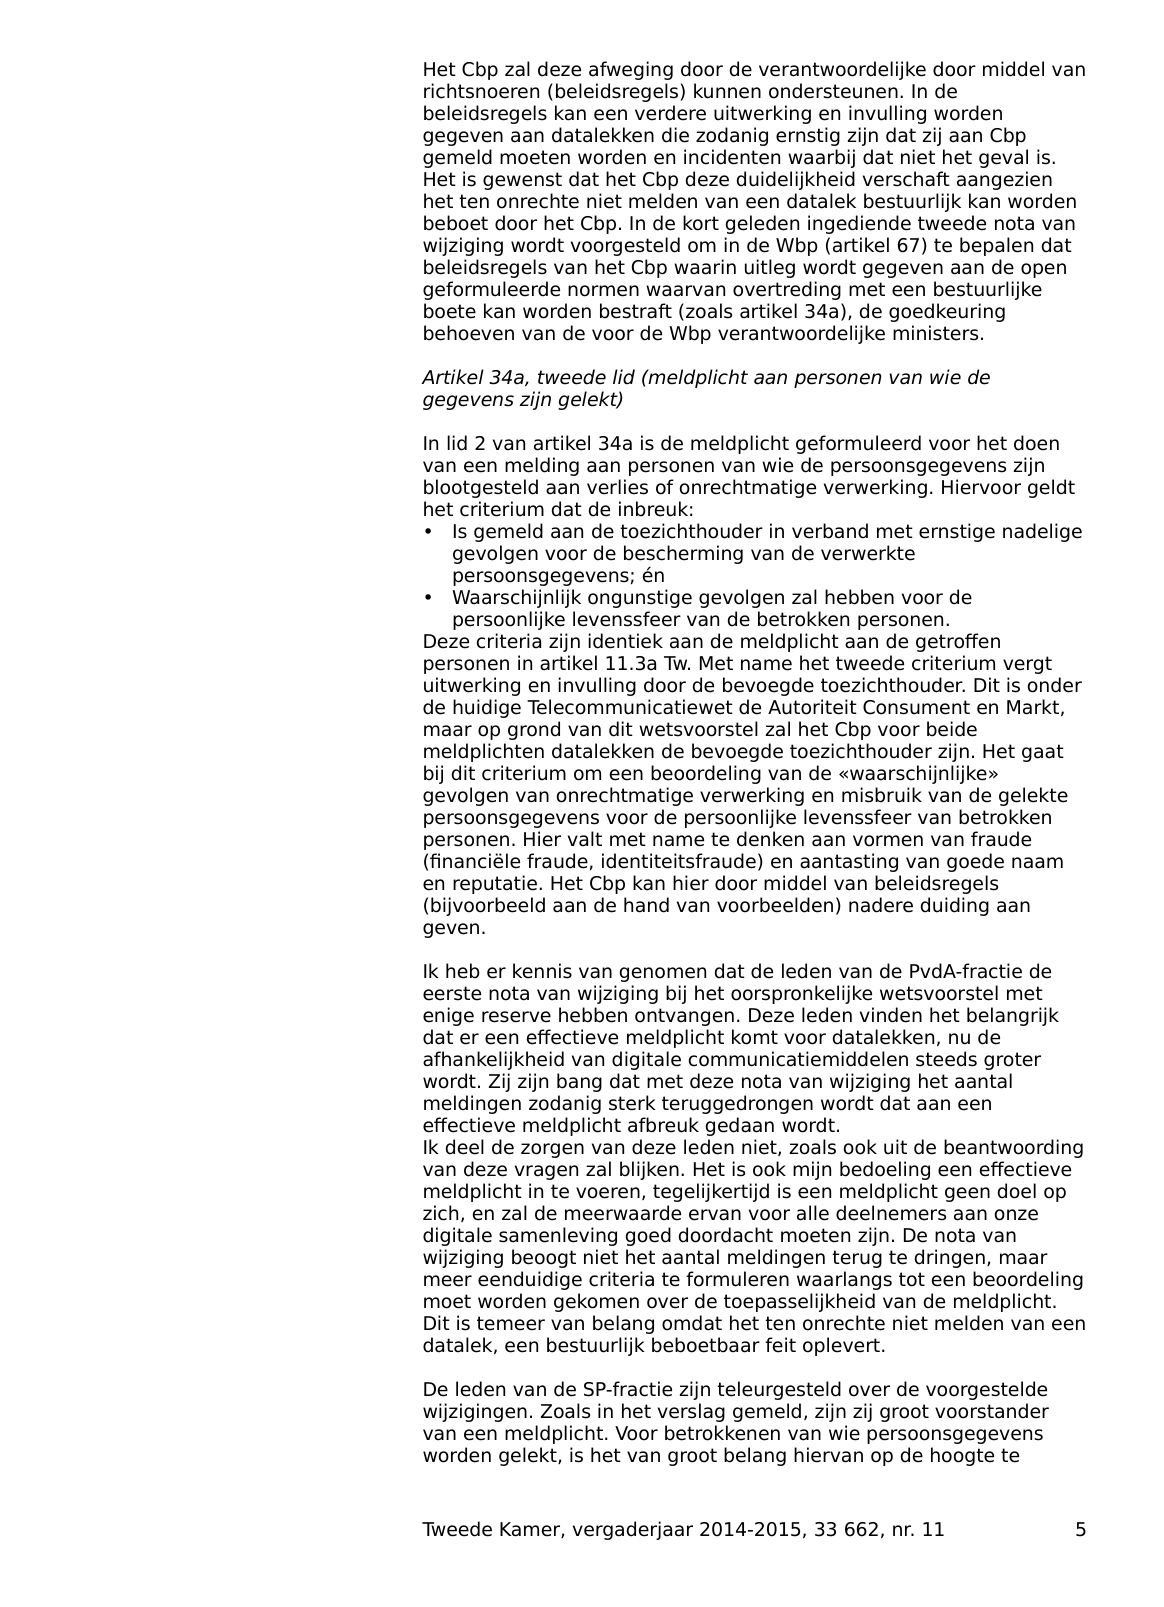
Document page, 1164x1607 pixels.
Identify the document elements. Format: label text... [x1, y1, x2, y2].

text • Is gemeld aan de toezichthouder in verband met ernstige nadelige gevolgen voor de bescherming van de verwerkte persoonsgegevens; én [422, 521, 1087, 587]
text Deze criteria zijn identiek aan de meldplicht aan de getroffen personen in artikel 11.3a Tw. Met name het tweede criterium vergt uitwerking en invulling door de bevoegde toezichthouder. Dit is onder de huidige Telecommunicatiewet de Autoriteit Consument en Markt, maar op grond van dit wetsvoorstel zal het Cbp voor beide meldplichten datalekken de bevoegde toezichthouder zijn. Het gaat bij dit criterium om een beoordeling van de «waarschijnlijke» gevolgen van onrechtmatige verwerking en misbruik van de gelekte persoonsgegevens voor de persoonlijke levenssfeer van betrokken personen. Hier valt met name te denken aan vormen van fraude (financiële fraude, identiteitsfraude) en aantasting van goede naam en reputatie. Het Cbp kan hier door middel van beleidsregels (bijvoorbeeld aan de hand van voorbeelden) nadere duiding aan geven. [422, 631, 1087, 939]
text • Waarschijnlijk ongunstige gevolgen zal hebben voor de persoonlijke levenssfeer van de betrokken personen. [422, 587, 1087, 631]
text De leden van de SP-fractie zijn teleurgesteld over de voorgestelde wijzigingen. Zoals in het verslag gemeld, zijn zij groot voorstander van een meldplicht. Voor betrokkenen van wie persoonsgegevens worden gelekt, is het van groot belang hiervan op de hoogte te [422, 1379, 1087, 1467]
text Ik heb er kennis van genomen dat de leden van de PvdA-fractie de eerste nota van wijziging bij het oorspronkelijke wetsvoorstel met enige reserve hebben ontvangen. Deze leden vinden het belangrijk dat er een effectieve meldplicht komt voor datalekken, nu de afhankelijkheid van digitale communicatiemiddelen steeds groter wordt. Zij zijn bang dat met deze nota van wijziging het aantal meldingen zodanig sterk teruggedrongen wordt dat aan een effectieve meldplicht afbreuk gedaan wordt. [422, 961, 1087, 1137]
text In lid 2 van artikel 34a is de meldplicht geformuleerd voor het doen van een melding aan personen van wie de persoonsgegevens zijn blootgesteld aan verlies of onrechtmatige verwerking. Hiervoor geldt het criterium dat de inbreuk: [422, 433, 1087, 521]
text Ik deel de zorgen van deze leden niet, zoals ook uit de beantwoording van deze vragen zal blijken. Het is ook mijn bedoeling een effectieve meldplicht in te voeren, tegelijkertijd is een meldplicht geen doel op zich, en zal de meerwaarde ervan voor alle deelnemers aan onze digitale samenleving goed doordacht moeten zijn. De nota van wijziging beoogt niet het aantal meldingen terug te dringen, maar meer eenduidige criteria te formuleren waarlangs tot een beoordeling moet worden gekomen over de toepasselijkheid van de meldplicht. Dit is temeer van belang omdat het ten onrechte niet melden van een datalek, een bestuurlijk beboetbaar feit oplevert. [422, 1137, 1087, 1356]
text Het Cbp zal deze afweging door de verantwoordelijke door middel van richtsnoeren (beleidsregels) kunnen ondersteunen. In de beleidsregels kan een verdere uitwerking en invulling worden gegeven aan datalekken die zodanig ernstig zijn dat zij aan Cbp gemeld moeten worden en incidenten waarbij dat niet het geval is. Het is gewenst dat het Cbp deze duidelijkheid verschaft aangezien het ten onrechte niet melden van een datalek bestuurlijk kan worden beboet door het Cbp. In de kort geleden ingediende tweede nota van wijziging wordt voorgesteld om in de Wbp (artikel 67) te bepalen dat beleidsregels van het Cbp waarin uitleg wordt gegeven aan de open geformuleerde normen waarvan overtreding met een bestuurlijke boete kan worden bestraft (zoals artikel 34a), de goedkeuring behoeven van de voor de Wbp verantwoordelijke ministers. [422, 59, 1087, 345]
subtitle Artikel 34a, tweede lid (meldplicht aan personen van wie de gegevens zijn gelekt) [422, 367, 1087, 411]
